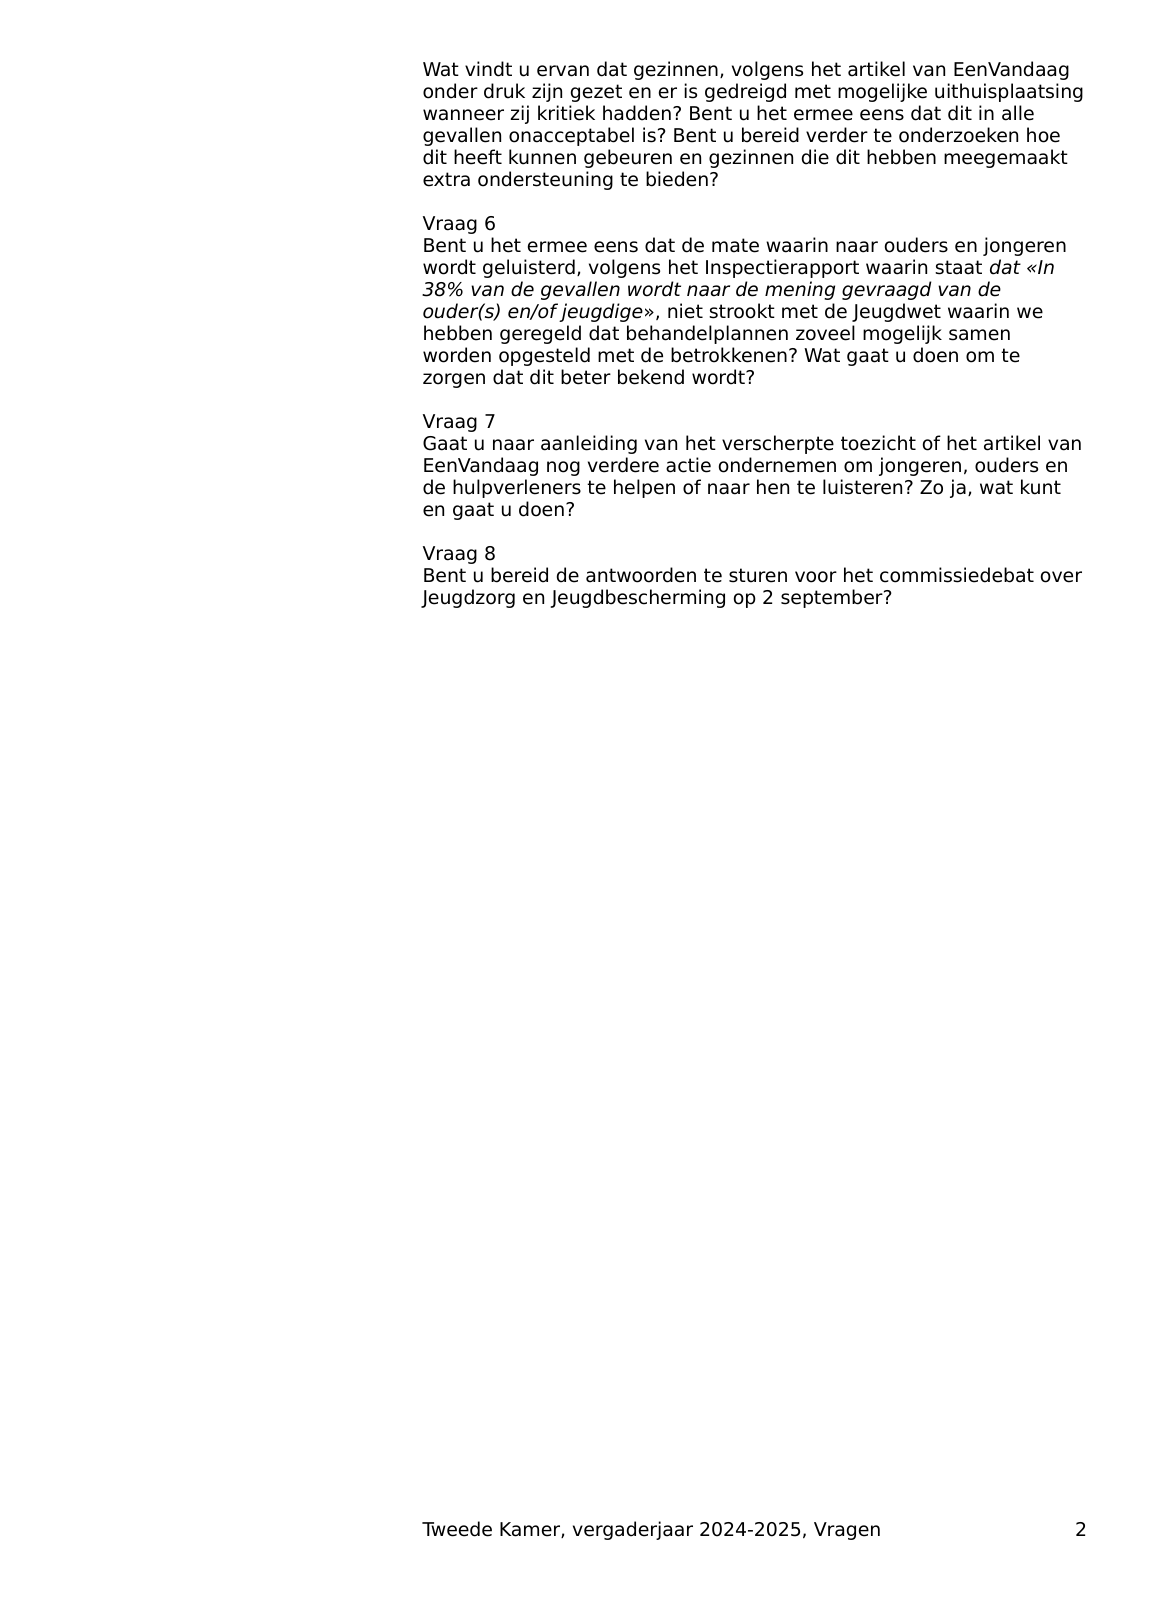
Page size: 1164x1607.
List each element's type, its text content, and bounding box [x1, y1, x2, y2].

text Bent u bereid de antwoorden te sturen voor het commissiedebat over Jeugdzorg en Jeugdbescherming op 2 september? [422, 565, 1087, 609]
text Wat vindt u ervan dat gezinnen, volgens het artikel van EenVandaag onder druk zijn gezet en er is gedreigd met mogelijke uithuisplaatsing wanneer zij kritiek hadden? Bent u het ermee eens dat dit in alle gevallen onacceptabel is? Bent u bereid verder te onderzoeken hoe dit heeft kunnen gebeuren en gezinnen die dit hebben meegemaakt extra ondersteuning te bieden? [422, 59, 1087, 191]
text Vraag 8 [422, 543, 1087, 565]
text Vraag 7 [422, 411, 1087, 433]
text Vraag 6 [422, 213, 1087, 235]
text Bent u het ermee eens dat de mate waarin naar ouders en jongeren wordt geluisterd, volgens het Inspectierapport waarin staat dat «In 38% van de gevallen wordt naar de mening gevraagd van de ouder(s) en/of jeugdige», niet strookt met de Jeugdwet waarin we hebben geregeld dat behandelplannen zoveel mogelijk samen worden opgesteld met de betrokkenen? Wat gaat u doen om te zorgen dat dit beter bekend wordt? [422, 235, 1087, 389]
text Gaat u naar aanleiding van het verscherpte toezicht of het artikel van EenVandaag nog verdere actie ondernemen om jongeren, ouders en de hulpverleners te helpen of naar hen te luisteren? Zo ja, wat kunt en gaat u doen? [422, 433, 1087, 521]
